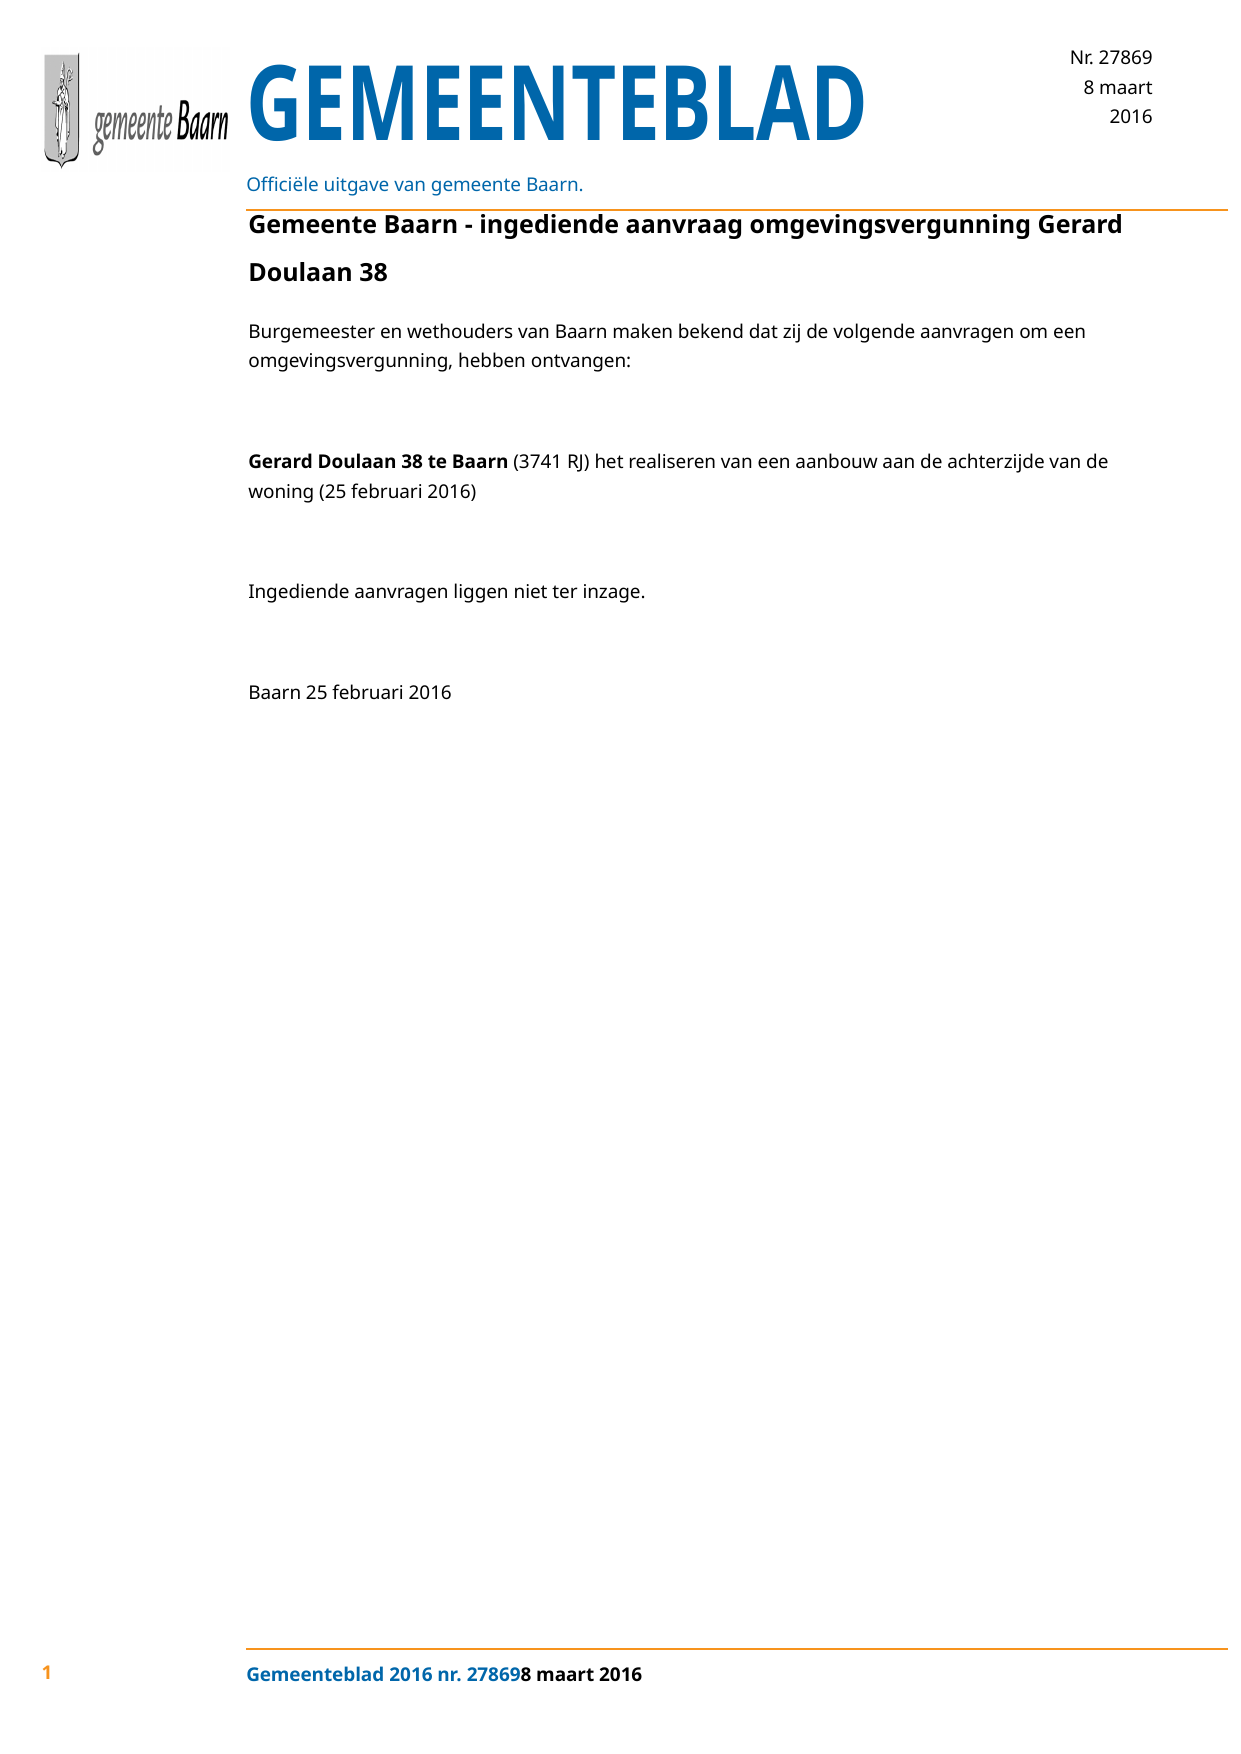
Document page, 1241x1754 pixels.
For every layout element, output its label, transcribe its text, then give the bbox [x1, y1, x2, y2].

text Ingediende aanvragen liggen niet ter inzage. [248, 579, 1152, 604]
text Baarn 25 februari 2016 [248, 679, 1152, 705]
picture [41, 47, 231, 172]
text Gemeente Baarn - ingediende aanvraag omgevingsvergunning Gerard Doulaan 38 [248, 211, 1152, 288]
text Gerard Doulaan 38 te Baarn (3741 RJ) het realiseren van een aanbouw aan de achterzijde van de woning (25 februari 2016) [248, 448, 1152, 504]
text Burgemeester en wethouders van Baarn maken bekend dat zij de volgende aanvragen om een omgevingsvergunning, hebben ontvangen: [248, 318, 1152, 373]
